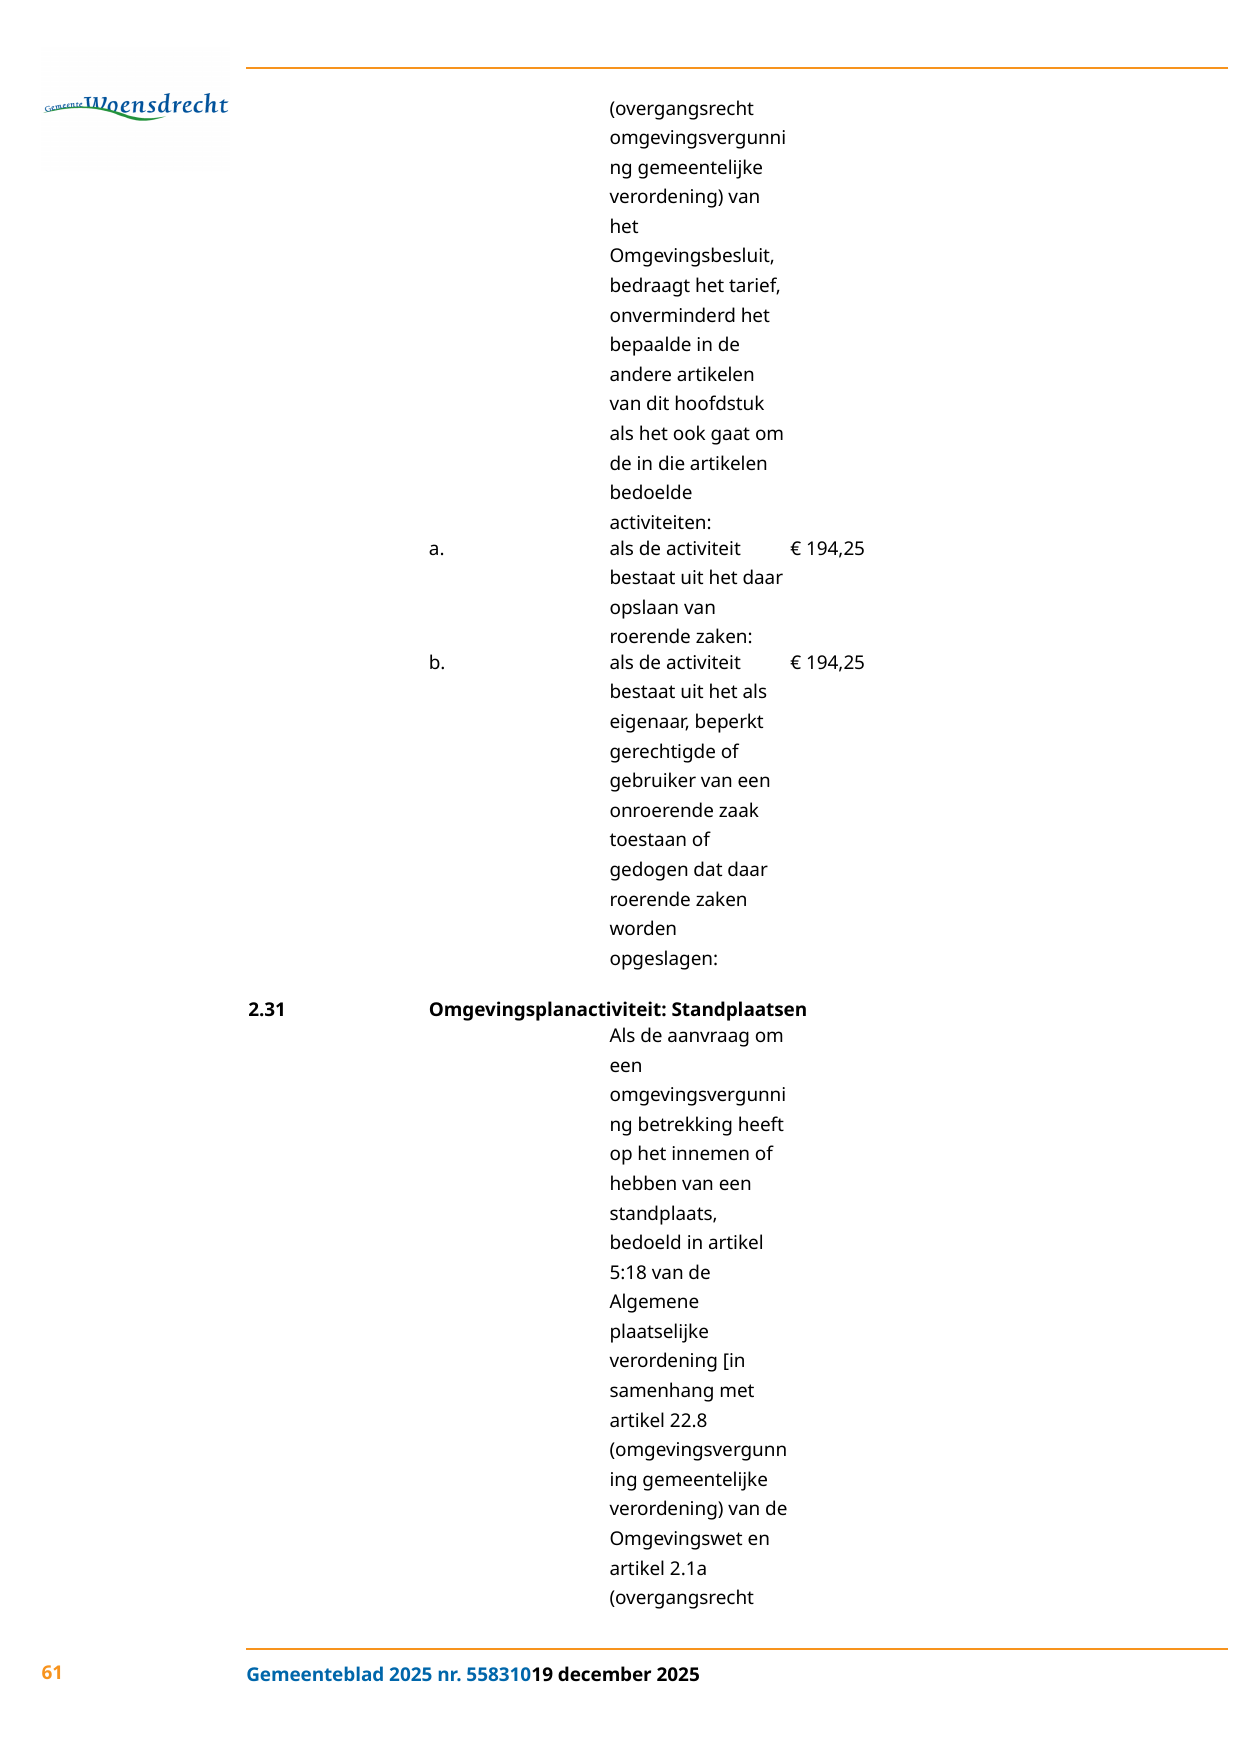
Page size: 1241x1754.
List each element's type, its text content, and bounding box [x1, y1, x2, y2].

table_cell [971, 95, 1152, 535]
picture [41, 47, 231, 172]
table_cell (overgangsrecht omgevingsvergunning gemeentelijke verordening) van het Omgevingsbesluit, bedraagt het tarief, onverminderd het bepaalde in de andere artikelen van dit hoofdstuk als het ook gaat om de in die artikelen bedoelde activiteiten: [609, 95, 790, 535]
table_cell [248, 1022, 429, 1610]
table_cell € 194,25 [790, 649, 971, 971]
table_cell [248, 971, 429, 996]
table_cell [971, 649, 1152, 971]
table_cell [790, 1022, 971, 1610]
table_cell [429, 95, 609, 535]
table_cell [971, 535, 1152, 649]
table_cell [790, 971, 971, 996]
table_cell als de activiteit bestaat uit het daar opslaan van roerende zaken: [609, 535, 790, 649]
table_cell [971, 1022, 1152, 1610]
table_cell [248, 649, 429, 971]
table_cell Als de aanvraag om een omgevingsvergunning betrekking heeft op het innemen of hebben van een standplaats, bedoeld in artikel 5:18 van de Algemene plaatselijke verordening [in samenhang met artikel 22.8 (omgevingsvergunning gemeentelijke verordening) van de Omgevingswet en artikel 2.1a (overgangsrecht [609, 1022, 790, 1610]
table_cell [429, 971, 609, 996]
table_cell [609, 971, 790, 996]
table_cell [248, 535, 429, 649]
table_cell 2.31 [248, 996, 429, 1022]
table_cell Omgevingsplanactiviteit: Standplaatsen [429, 996, 971, 1022]
table_cell [429, 1022, 609, 1610]
table_cell [971, 971, 1152, 996]
table_cell a. [429, 535, 609, 649]
table_cell [790, 95, 971, 535]
table_cell als de activiteit bestaat uit het als eigenaar, beperkt gerechtigde of gebruiker van een onroerende zaak toestaan of gedogen dat daar roerende zaken worden opgeslagen: [609, 649, 790, 971]
table_cell [971, 996, 1152, 1022]
table_cell € 194,25 [790, 535, 971, 649]
table_cell [248, 95, 429, 535]
table_cell b. [429, 649, 609, 971]
